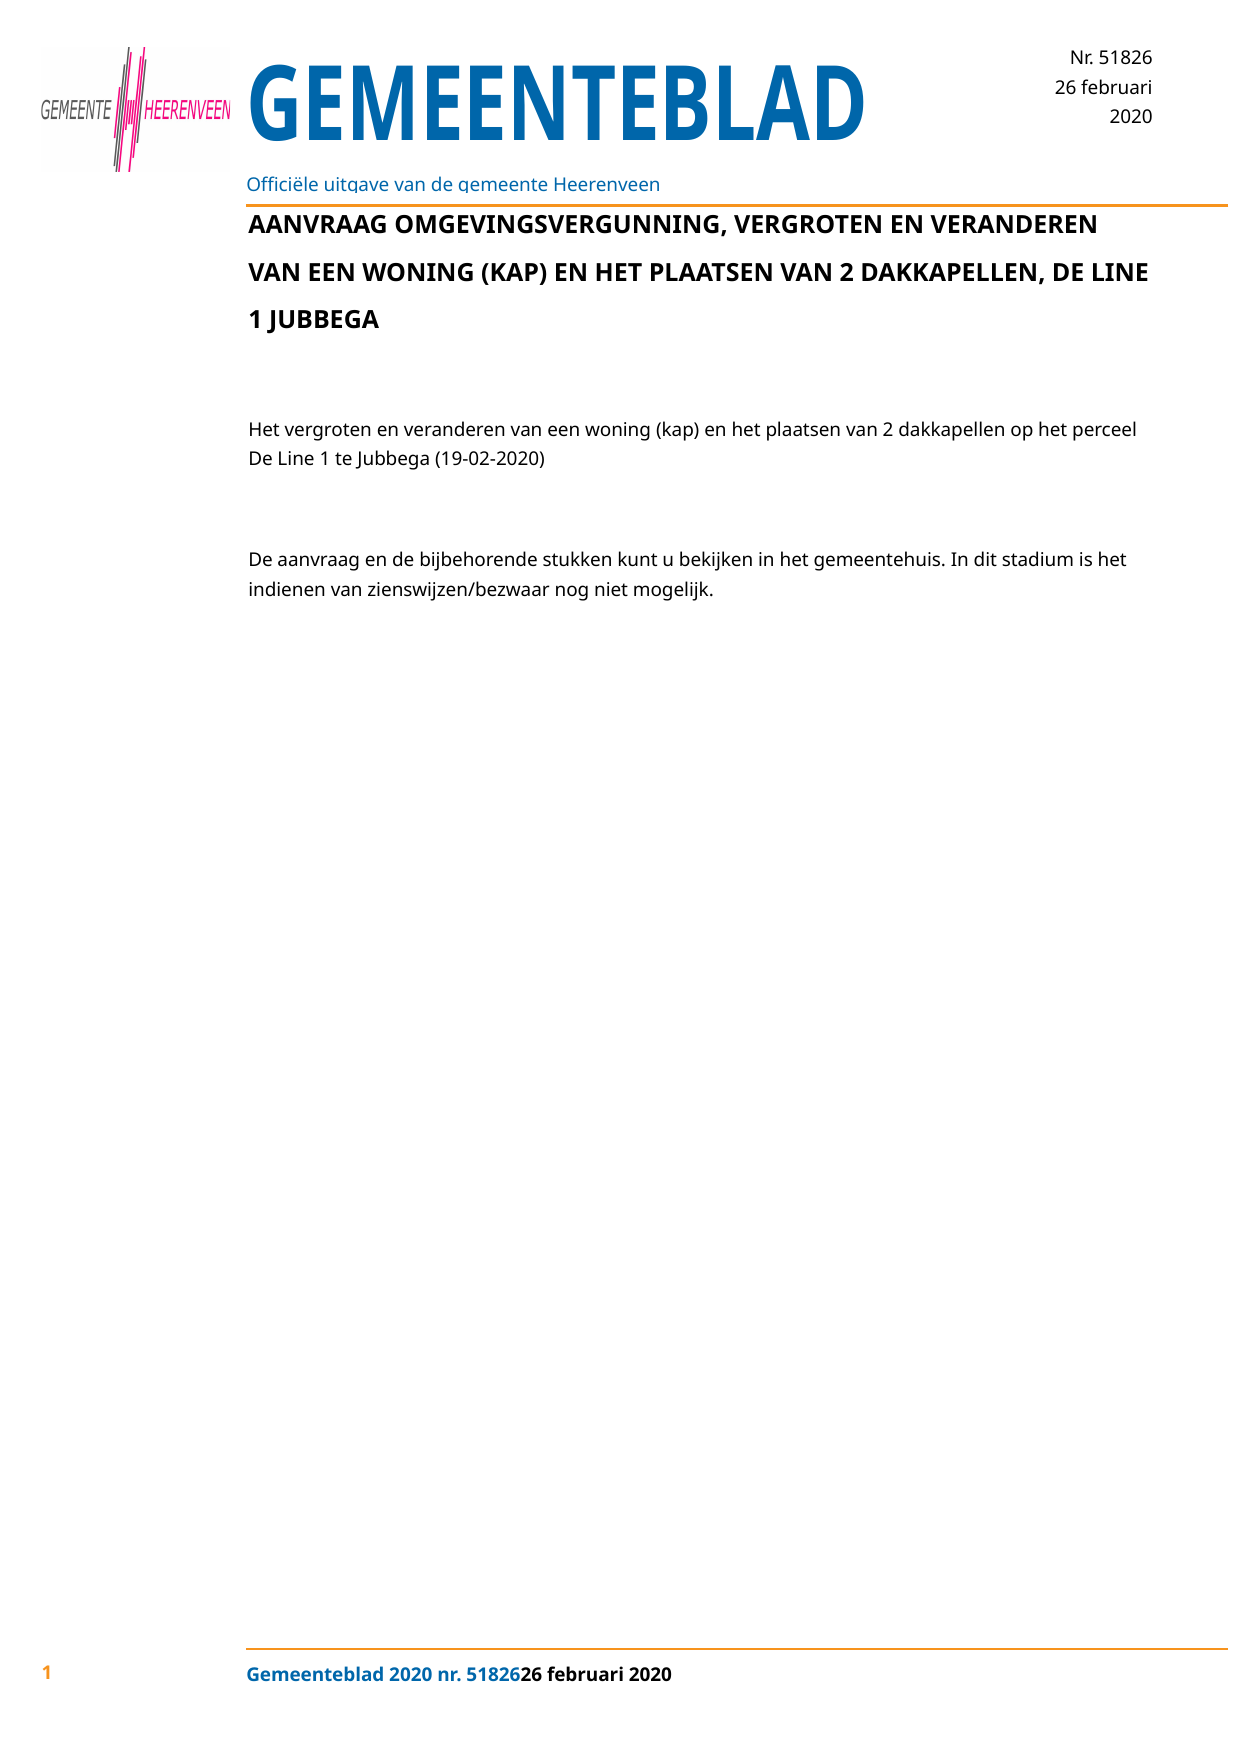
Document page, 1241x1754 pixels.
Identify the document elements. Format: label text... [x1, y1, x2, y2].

text Het vergroten en veranderen van een woning (kap) en het plaatsen van 2 dakkapellen op het perceel De Line 1 te Jubbega (19-02-2020) [248, 416, 1152, 471]
picture [41, 47, 231, 172]
text AANVRAAG OMGEVINGSVERGUNNING, VERGROTEN EN VERANDEREN VAN EEN WONING (KAP) EN HET PLAATSEN VAN 2 DAKKAPELLEN, DE LINE 1 JUBBEGA [248, 207, 1152, 336]
text De aanvraag en de bijbehorende stukken kunt u bekijken in het gemeentehuis. In dit stadium is het indienen van zienswijzen/bezwaar nog niet mogelijk. [248, 546, 1152, 602]
